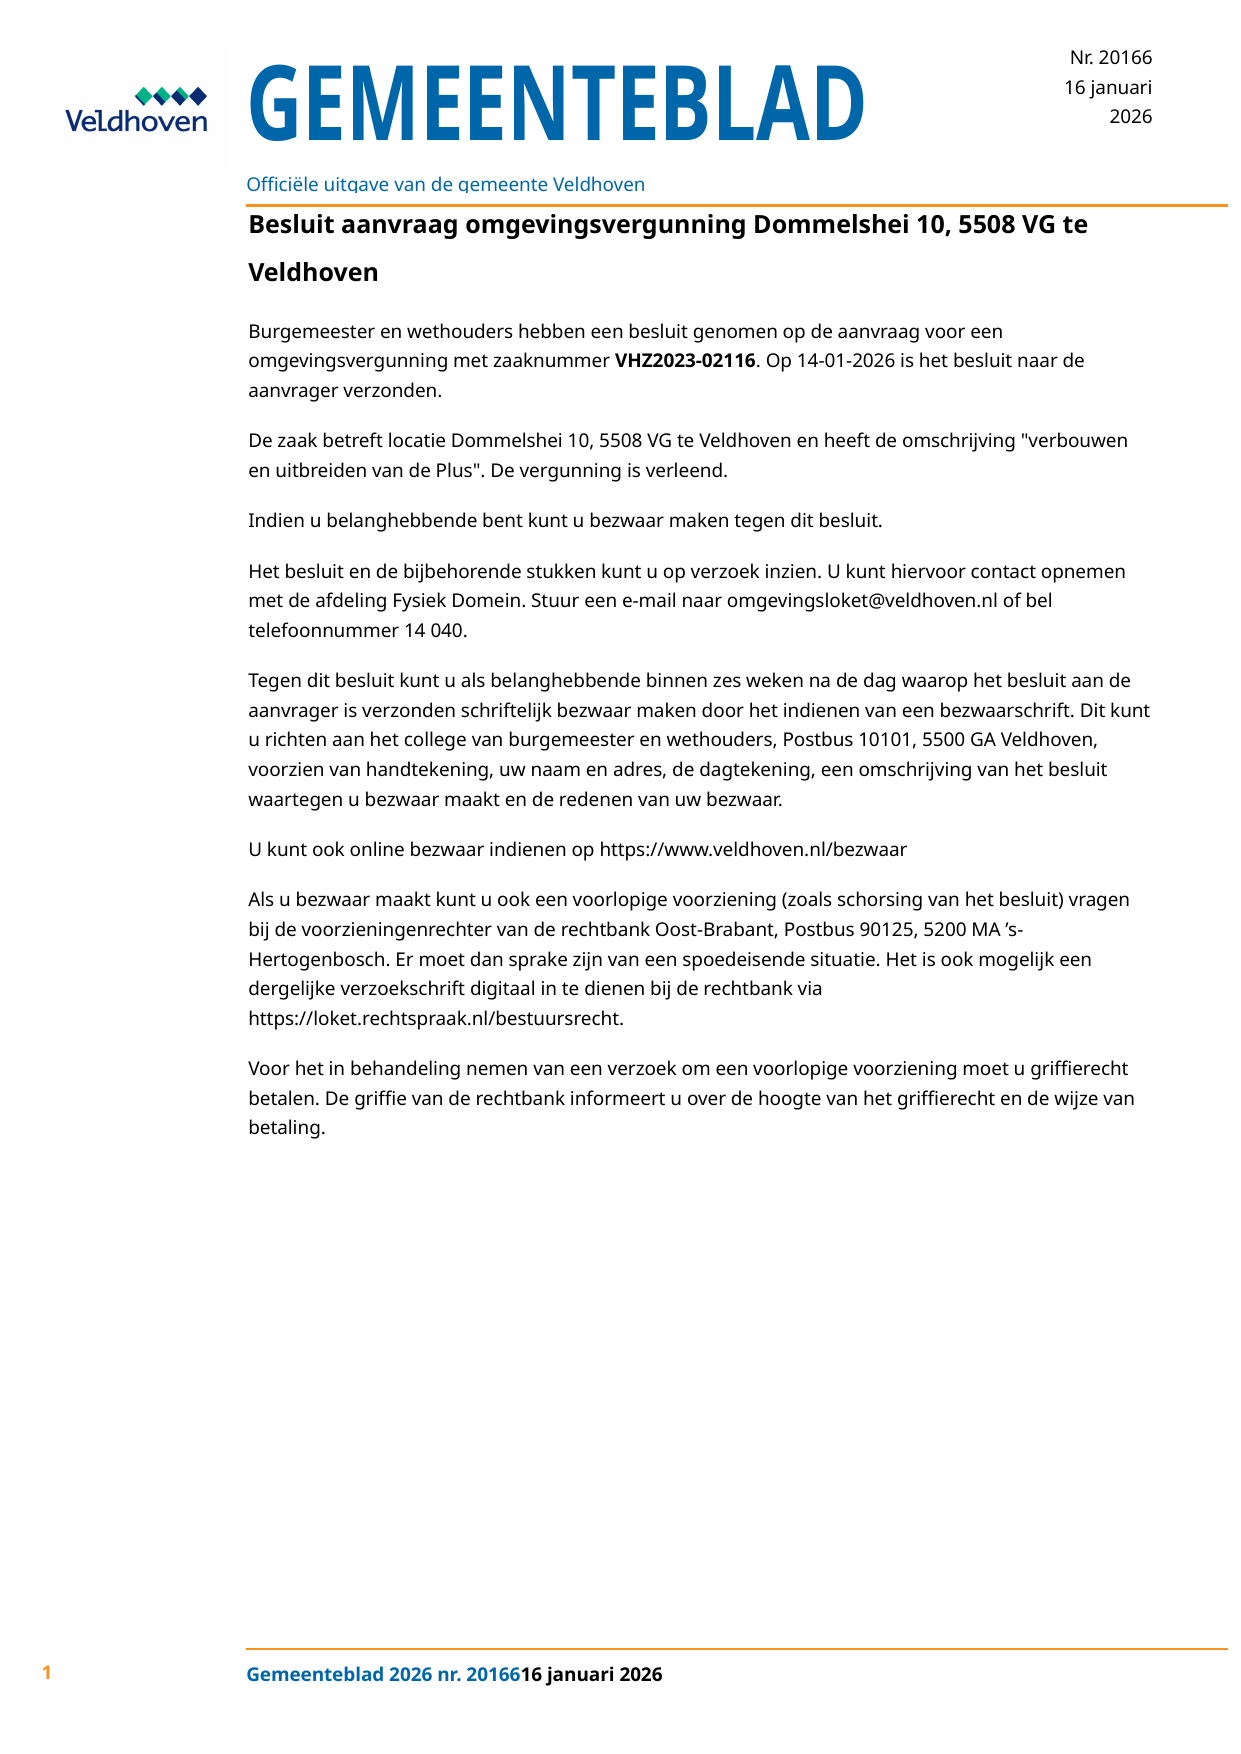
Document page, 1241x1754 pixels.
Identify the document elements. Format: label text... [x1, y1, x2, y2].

picture [41, 47, 231, 172]
text Indien u belanghebbende bent kunt u bezwaar maken tegen dit besluit. [248, 507, 1152, 533]
text De zaak betreft locatie Dommelshei 10, 5508 VG te Veldhoven en heeft de omschrijving "verbouwen en uitbreiden van de Plus". De vergunning is verleend. [248, 427, 1152, 483]
text Besluit aanvraag omgevingsvergunning Dommelshei 10, 5508 VG te Veldhoven [248, 207, 1152, 288]
text Tegen dit besluit kunt u als belanghebbende binnen zes weken na de dag waarop het besluit aan de aanvrager is verzonden schriftelijk bezwaar maken door het indienen van een bezwaarschrift. Dit kunt u richten aan het college van burgemeester en wethouders, Postbus 10101, 5500 GA Veldhoven, voorzien van handtekening, uw naam en adres, de dagtekening, een omschrijving van het besluit waartegen u bezwaar maakt en de redenen van uw bezwaar. [248, 667, 1152, 812]
text Voor het in behandeling nemen van een verzoek om een voorlopige voorziening moet u griffierecht betalen. De griffie van de rechtbank informeert u over de hoogte van het griffierecht en de wijze van betaling. [248, 1055, 1152, 1140]
text Als u bezwaar maakt kunt u ook een voorlopige voorziening (zoals schorsing van het besluit) vragen bij de voorzieningenrechter van de rechtbank Oost-Brabant, Postbus 90125, 5200 MA ’s-Hertogenbosch. Er moet dan sprake zijn van een spoedeisende situatie. Het is ook mogelijk een dergelijke verzoekschrift digitaal in te dienen bij de rechtbank via https://loket.rechtspraak.nl/bestuursrecht. [248, 887, 1152, 1031]
text U kunt ook online bezwaar indienen op https://www.veldhoven.nl/bezwaar [248, 836, 1152, 862]
text Burgemeester en wethouders hebben een besluit genomen op de aanvraag voor een omgevingsvergunning met zaaknummer VHZ2023-02116. Op 14-01-2026 is het besluit naar de aanvrager verzonden. [248, 318, 1152, 403]
text Het besluit en de bijbehorende stukken kunt u op verzoek inzien. U kunt hiervoor contact opnemen met de afdeling Fysiek Domein. Stuur een e-mail naar omgevingsloket@veldhoven.nl of bel telefoonnummer 14 040. [248, 558, 1152, 643]
